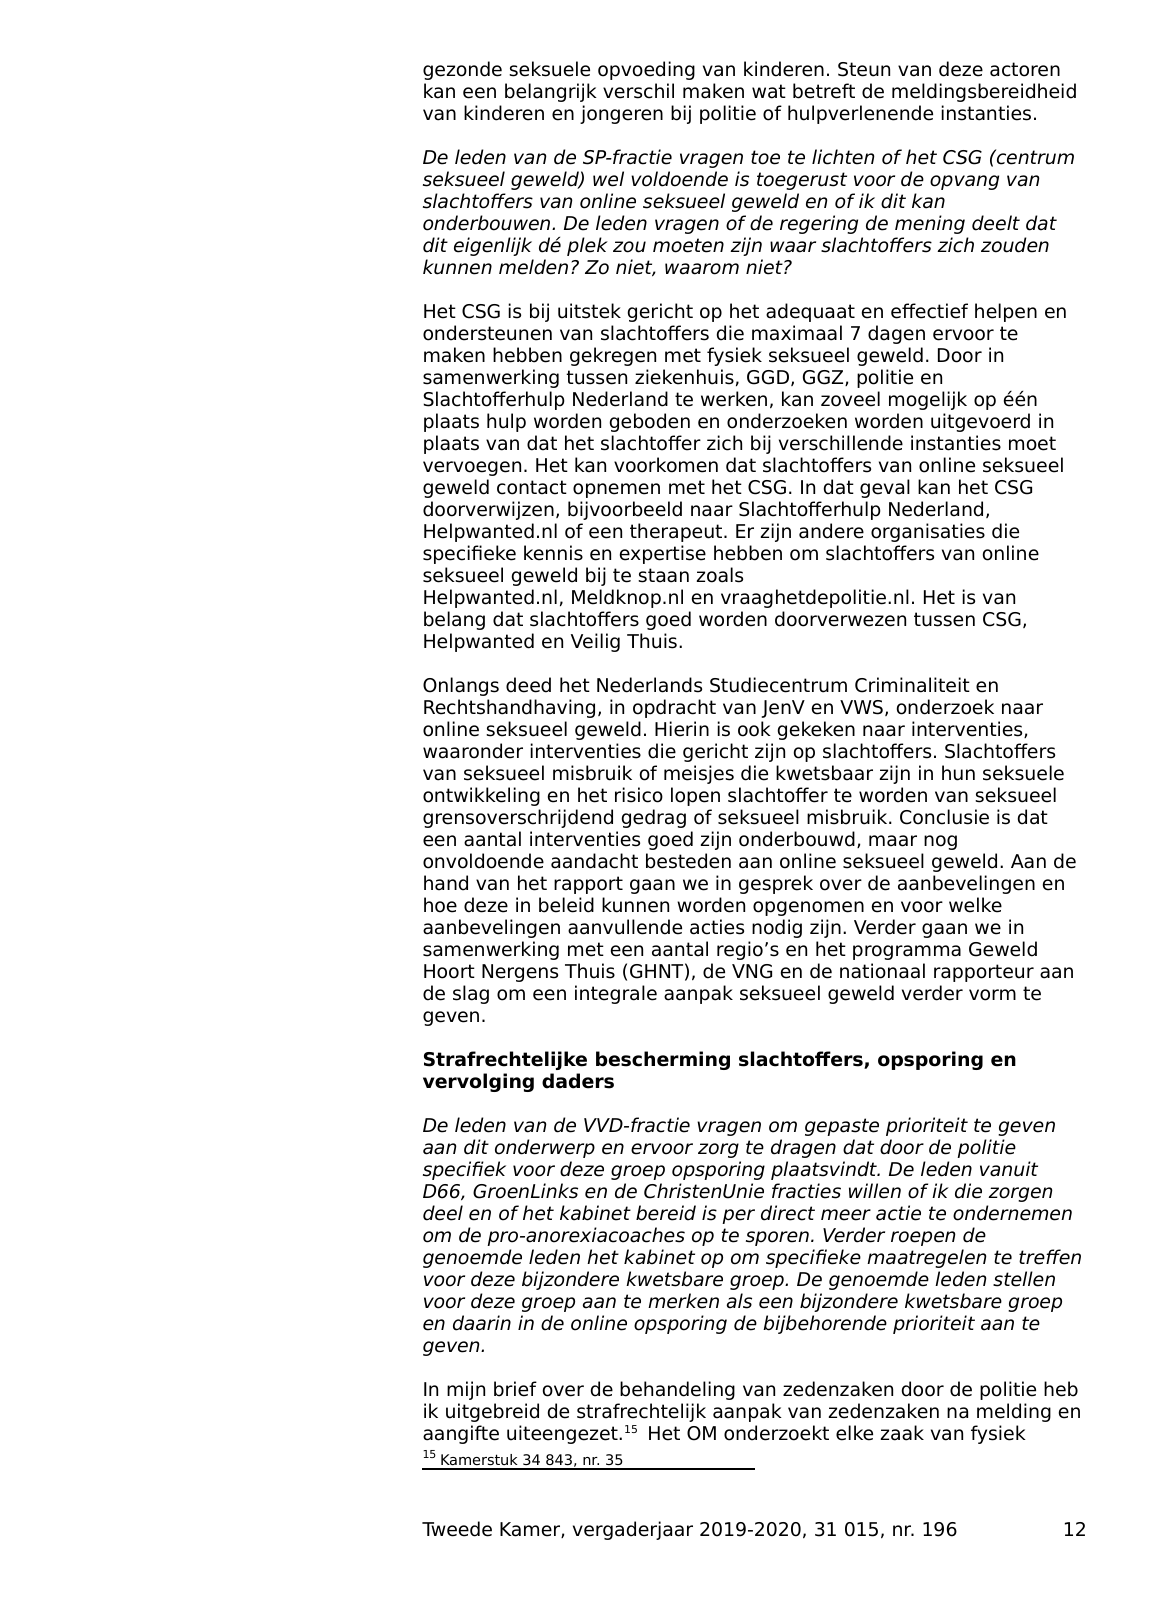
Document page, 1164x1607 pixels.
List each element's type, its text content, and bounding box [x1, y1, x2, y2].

text Kamerstuk 34 843, nr. 35 [422, 1448, 1087, 1470]
text gezonde seksuele opvoeding van kinderen. Steun van deze actoren kan een belangrijk verschil maken wat betreft de meldingsbereidheid van kinderen en jongeren bij politie of hulpverlenende instanties. [422, 59, 1087, 125]
text In mijn brief over de behandeling van zedenzaken door de politie heb ik uitgebreid de strafrechtelijk aanpak van zedenzaken na melding en aangifte uiteengezet. Het OM onderzoekt elke zaak van fysiek [422, 1379, 1087, 1445]
text De leden van de SP-fractie vragen toe te lichten of het CSG (centrum seksueel geweld) wel voldoende is toegerust voor de opvang van slachtoffers van online seksueel geweld en of ik dit kan onderbouwen. De leden vragen of de regering de mening deelt dat dit eigenlijk dé plek zou moeten zijn waar slachtoffers zich zouden kunnen melden? Zo niet, waarom niet? [422, 147, 1087, 279]
text Het CSG is bij uitstek gericht op het adequaat en effectief helpen en ondersteunen van slachtoffers die maximaal 7 dagen ervoor te maken hebben gekregen met fysiek seksueel geweld. Door in samenwerking tussen ziekenhuis, GGD, GGZ, politie en Slachtofferhulp Nederland te werken, kan zoveel mogelijk op één plaats hulp worden geboden en onderzoeken worden uitgevoerd in plaats van dat het slachtoffer zich bij verschillende instanties moet vervoegen. Het kan voorkomen dat slachtoffers van online seksueel geweld contact opnemen met het CSG. In dat geval kan het CSG doorverwijzen, bijvoorbeeld naar Slachtofferhulp Nederland, Helpwanted.nl of een therapeut. Er zijn andere organisaties die specifieke kennis en expertise hebben om slachtoffers van online seksueel geweld bij te staan zoals [422, 301, 1087, 587]
text Onlangs deed het Nederlands Studiecentrum Criminaliteit en Rechtshandhaving, in opdracht van JenV en VWS, onderzoek naar online seksueel geweld. Hierin is ook gekeken naar interventies, waaronder interventies die gericht zijn op slachtoffers. Slachtoffers van seksueel misbruik of meisjes die kwetsbaar zijn in hun seksuele ontwikkeling en het risico lopen slachtoffer te worden van seksueel grensoverschrijdend gedrag of seksueel misbruik. Conclusie is dat een aantal interventies goed zijn onderbouwd, maar nog onvoldoende aandacht besteden aan online seksueel geweld. Aan de hand van het rapport gaan we in gesprek over de aanbevelingen en hoe deze in beleid kunnen worden opgenomen en voor welke aanbevelingen aanvullende acties nodig zijn. Verder gaan we in samenwerking met een aantal regio’s en het programma Geweld Hoort Nergens Thuis (GHNT), de VNG en de nationaal rapporteur aan de slag om een integrale aanpak seksueel geweld verder vorm te geven. [422, 675, 1087, 1027]
text Helpwanted.nl, Meldknop.nl en vraaghetdepolitie.nl. Het is van belang dat slachtoffers goed worden doorverwezen tussen CSG, Helpwanted en Veilig Thuis. [422, 587, 1087, 653]
subtitle Strafrechtelijke bescherming slachtoffers, opsporing en vervolging daders [422, 1049, 1087, 1093]
text De leden van de VVD-fractie vragen om gepaste prioriteit te geven aan dit onderwerp en ervoor zorg te dragen dat door de politie specifiek voor deze groep opsporing plaatsvindt. De leden vanuit D66, GroenLinks en de ChristenUnie fracties willen of ik die zorgen deel en of het kabinet bereid is per direct meer actie te ondernemen om de pro-anorexiacoaches op te sporen. Verder roepen de genoemde leden het kabinet op om specifieke maatregelen te treffen voor deze bijzondere kwetsbare groep. De genoemde leden stellen voor deze groep aan te merken als een bijzondere kwetsbare groep en daarin in de online opsporing de bijbehorende prioriteit aan te geven. [422, 1115, 1087, 1357]
